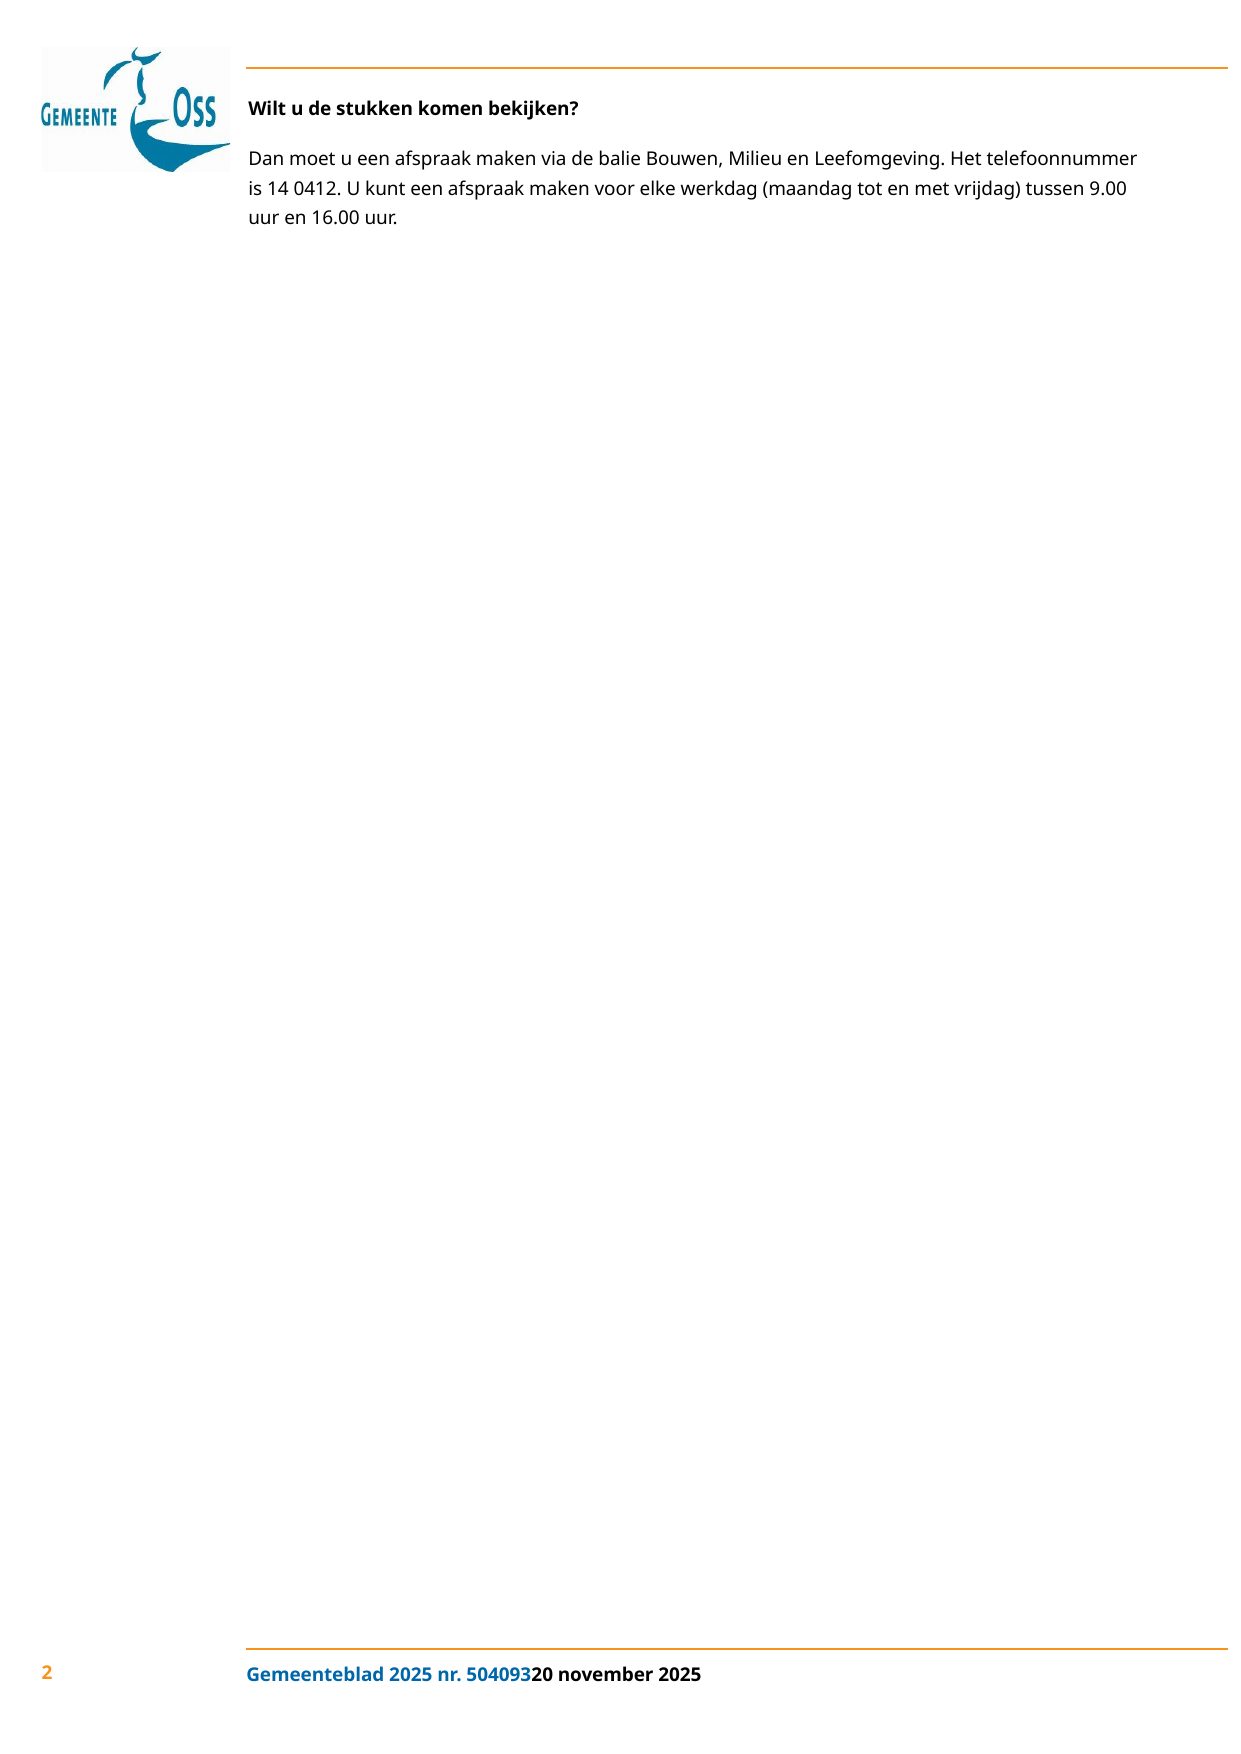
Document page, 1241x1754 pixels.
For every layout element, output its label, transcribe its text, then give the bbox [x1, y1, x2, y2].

text Wilt u de stukken komen bekijken? [248, 95, 1152, 121]
picture [41, 47, 231, 172]
text Dan moet u een afspraak maken via de balie Bouwen, Milieu en Leefomgeving. Het telefoonnummer is 14 0412. U kunt een afspraak maken voor elke werkdag (maandag tot en met vrijdag) tussen 9.00 uur en 16.00 uur. [248, 145, 1152, 230]
